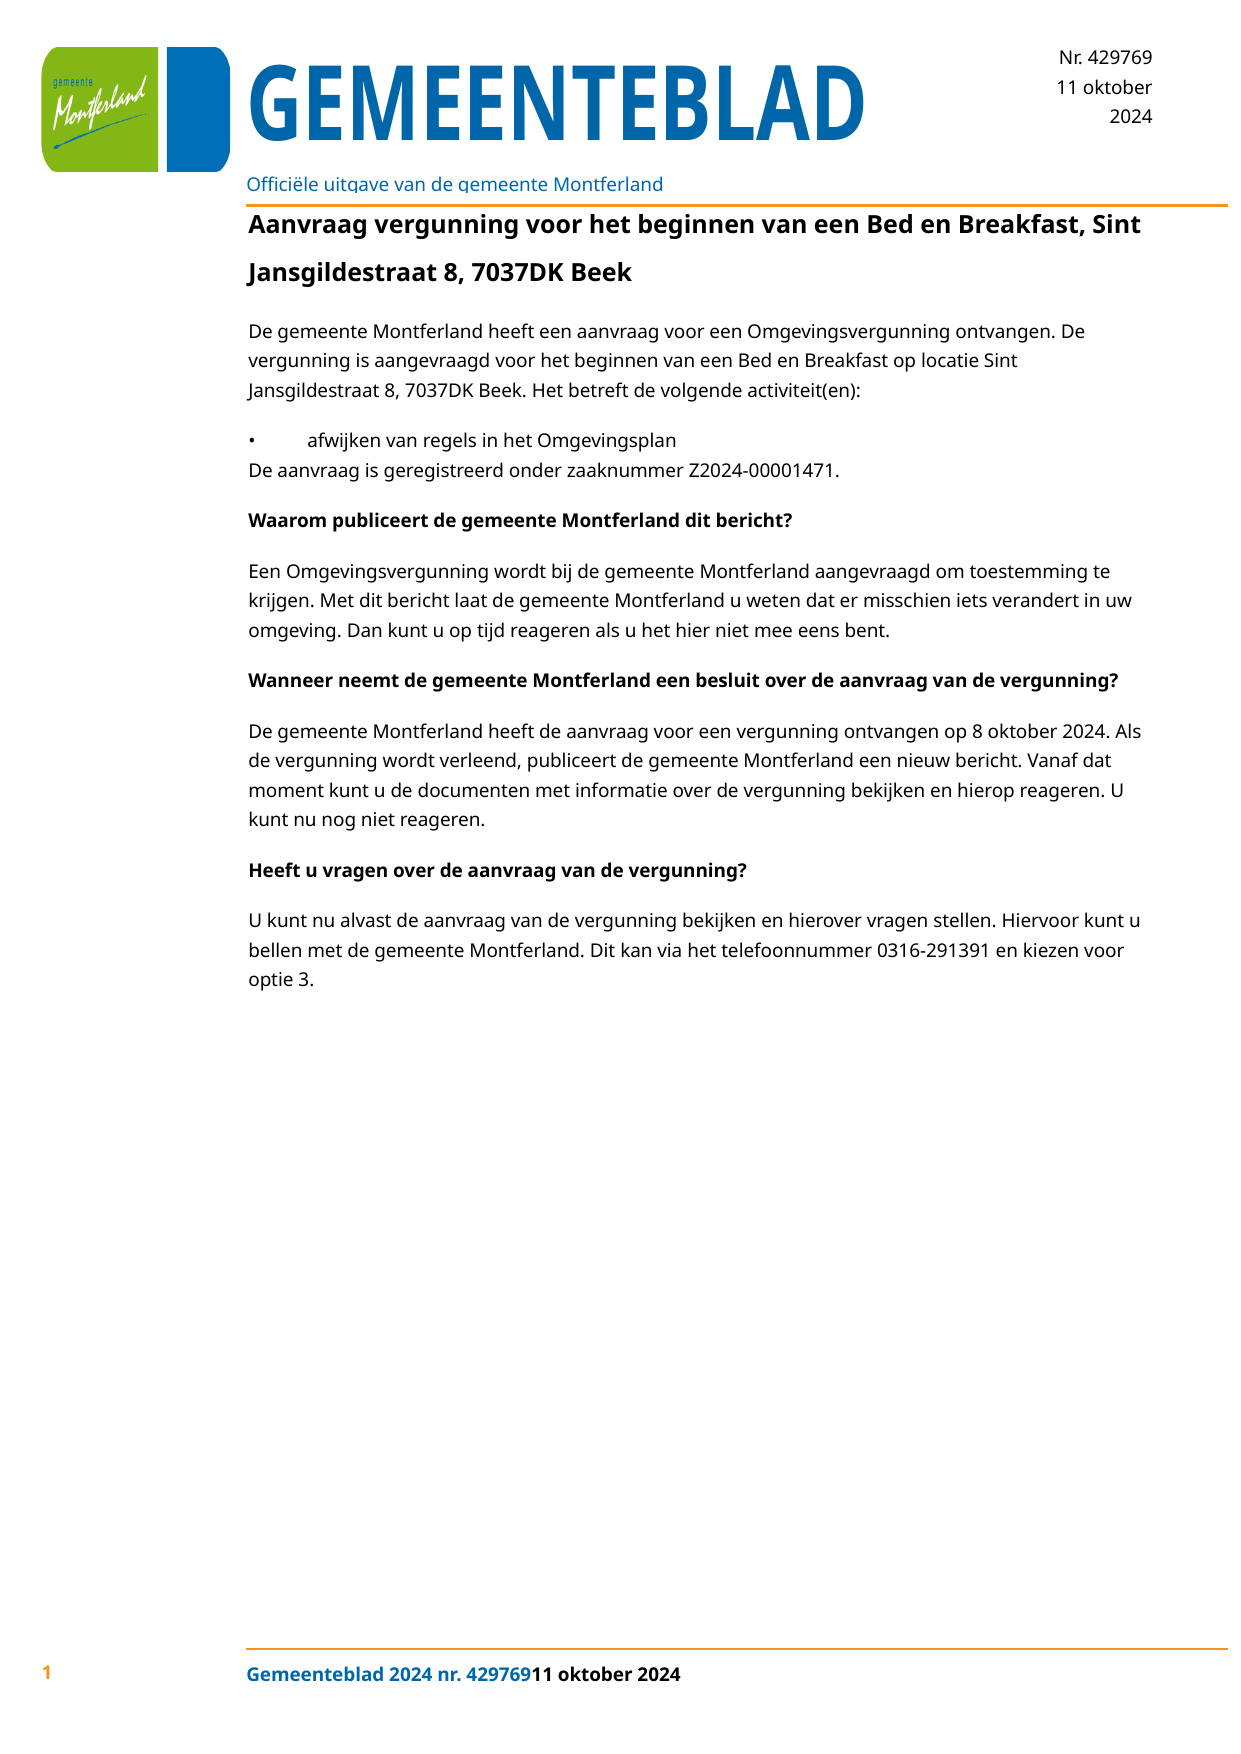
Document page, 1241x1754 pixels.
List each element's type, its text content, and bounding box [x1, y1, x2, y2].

text Wanneer neemt de gemeente Montferland een besluit over de aanvraag van de vergunning? [248, 667, 1152, 693]
text U kunt nu alvast de aanvraag van de vergunning bekijken en hierover vragen stellen. Hiervoor kunt u bellen met de gemeente Montferland. Dit kan via het telefoonnummer 0316-291391 en kiezen voor optie 3. [248, 907, 1152, 992]
list afwijken van regels in het Omgevingsplan [248, 427, 1152, 453]
text De aanvraag is geregistreerd onder zaaknummer Z2024-00001471. [248, 457, 1152, 483]
text Waarom publiceert de gemeente Montferland dit bericht? [248, 507, 1152, 533]
text Een Omgevingsvergunning wordt bij de gemeente Montferland aangevraagd om toestemming te krijgen. Met dit bericht laat de gemeente Montferland u weten dat er misschien iets verandert in uw omgeving. Dan kunt u op tijd reageren als u het hier niet mee eens bent. [248, 558, 1152, 643]
text Heeft u vragen over de aanvraag van de vergunning? [248, 857, 1152, 883]
text Aanvraag vergunning voor het beginnen van een Bed en Breakfast, Sint Jansgildestraat 8, 7037DK Beek [248, 207, 1152, 288]
text De gemeente Montferland heeft de aanvraag voor een vergunning ontvangen op 8 oktober 2024. Als de vergunning wordt verleend, publiceert de gemeente Montferland een nieuw bericht. Vanaf dat moment kunt u de documenten met informatie over de vergunning bekijken en hierop reageren. U kunt nu nog niet reageren. [248, 718, 1152, 832]
text De gemeente Montferland heeft een aanvraag voor een Omgevingsvergunning ontvangen. De vergunning is aangevraagd voor het beginnen van een Bed en Breakfast op locatie Sint Jansgildestraat 8, 7037DK Beek. Het betreft de volgende activiteit(en): [248, 318, 1152, 403]
picture [41, 47, 231, 172]
